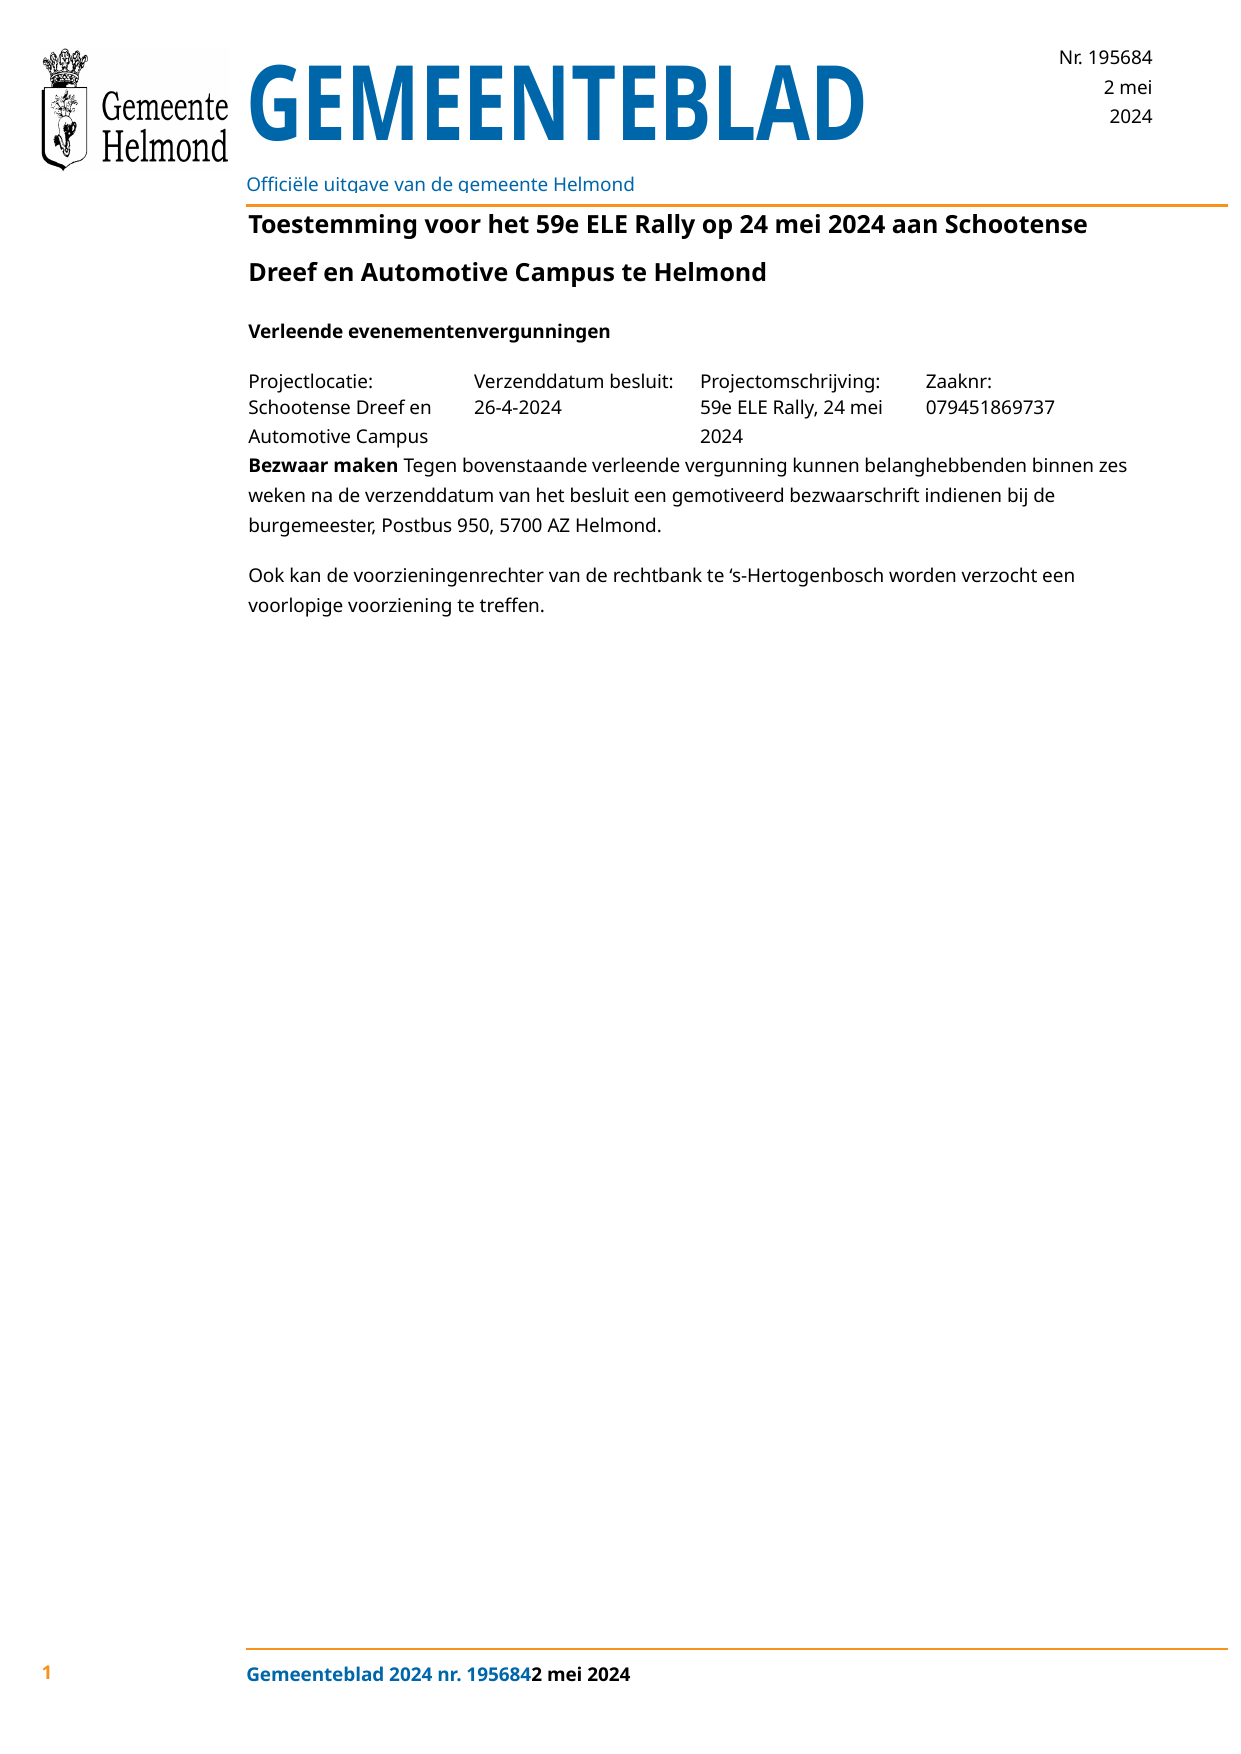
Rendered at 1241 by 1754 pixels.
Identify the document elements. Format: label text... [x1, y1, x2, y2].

table_cell 59e ELE Rally, 24 mei 2024 [700, 394, 926, 449]
text Toestemming voor het 59e ELE Rally op 24 mei 2024 aan Schootense Dreef en Automotive Campus te Helmond [248, 207, 1152, 288]
table_header Verzenddatum besluit: [474, 369, 700, 394]
table_cell Schootense Dreef en Automotive Campus [248, 394, 474, 449]
text Verleende evenementenvergunningen [248, 318, 1152, 344]
table_cell 079451869737 [926, 394, 1152, 449]
picture [41, 47, 231, 172]
table_header Zaaknr: [926, 369, 1152, 394]
table_header Projectlocatie: [248, 369, 474, 394]
text Ook kan de voorzieningenrechter van de rechtbank te ‘s-Hertogenbosch worden verzocht een voorlopige voorziening te treffen. [248, 562, 1152, 618]
text Bezwaar maken Tegen bovenstaande verleende vergunning kunnen belanghebbenden binnen zes weken na de verzenddatum van het besluit een gemotiveerd bezwaarschrift indienen bij de burgemeester, Postbus 950, 5700 AZ Helmond. [248, 453, 1152, 538]
table_header Projectomschrijving: [700, 369, 926, 394]
table_cell 26-4-2024 [474, 394, 700, 449]
